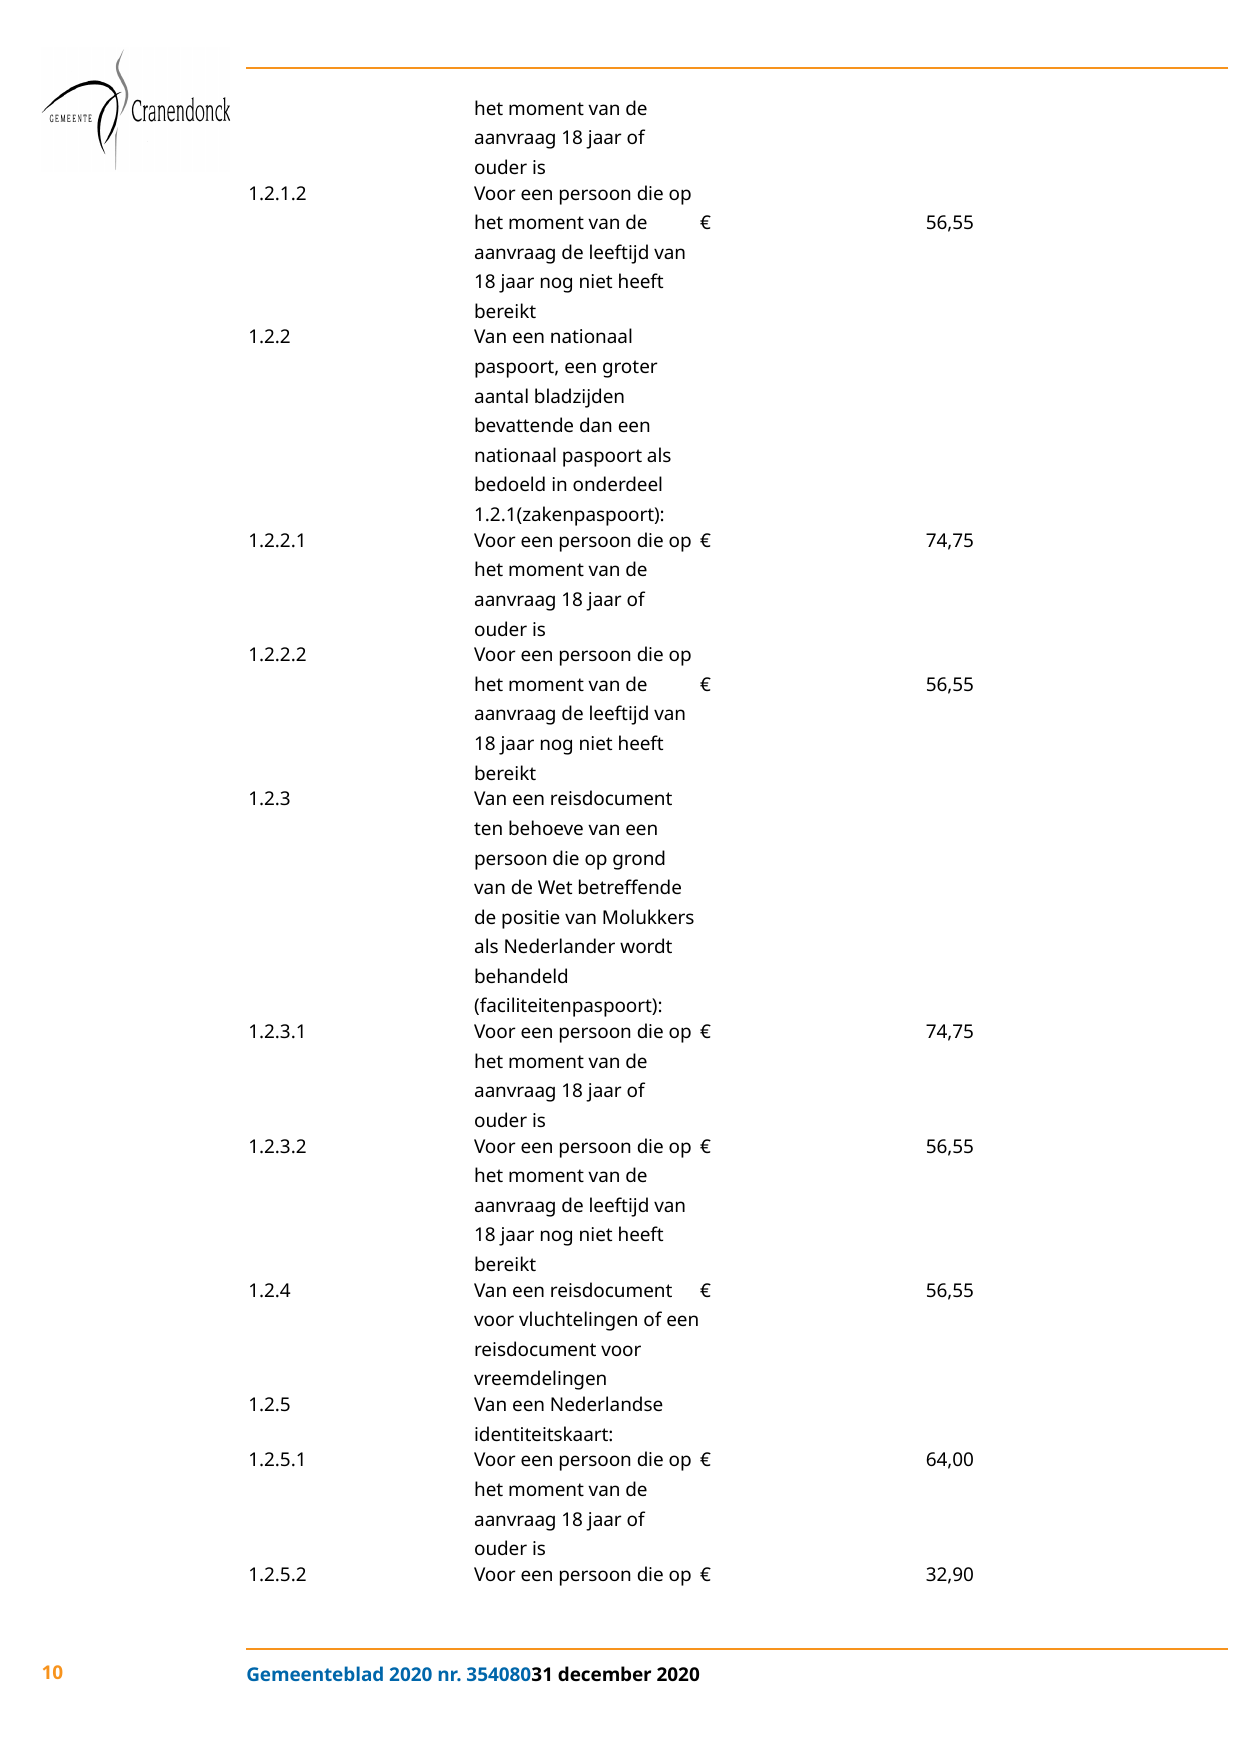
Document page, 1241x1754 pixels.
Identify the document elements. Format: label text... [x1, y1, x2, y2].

table_cell € [700, 1018, 926, 1133]
table_cell 1.2.2.1 [248, 527, 474, 641]
table_cell € [700, 1133, 926, 1277]
table_cell Voor een persoon die op [474, 1561, 700, 1587]
table_cell Voor een persoon die op het moment van de aanvraag 18 jaar of ouder is [474, 527, 700, 641]
table_cell € [700, 641, 926, 786]
table_cell 1.2.1.2 [248, 180, 474, 324]
table_cell Voor een persoon die op het moment van de aanvraag 18 jaar of ouder is [474, 1018, 700, 1133]
table_cell [926, 324, 1152, 527]
table_cell [926, 786, 1152, 1018]
table_cell [700, 95, 926, 180]
table_cell [700, 324, 926, 527]
table_cell [926, 1391, 1152, 1447]
table_cell [248, 95, 474, 180]
table_cell 1.2.3.1 [248, 1018, 474, 1133]
table_cell Voor een persoon die op het moment van de aanvraag de leeftijd van 18 jaar nog niet heeft bereikt [474, 180, 700, 324]
table_cell € [700, 180, 926, 324]
table_cell 74,75 [926, 527, 1152, 641]
picture [41, 47, 231, 172]
table_cell 56,55 [926, 1133, 1152, 1277]
table_cell € [700, 527, 926, 641]
table_cell Van een reisdocument ten behoeve van een persoon die op grond van de Wet betreffende de positie van Molukkers als Nederlander wordt behandeld (faciliteitenpaspoort): [474, 786, 700, 1018]
table_cell [700, 1391, 926, 1447]
table_cell Van een reisdocument voor vluchtelingen of een reisdocument voor vreemdelingen [474, 1277, 700, 1391]
table_cell 1.2.2.2 [248, 641, 474, 786]
table_cell 1.2.5 [248, 1391, 474, 1447]
table_cell 64,00 [926, 1447, 1152, 1561]
table_cell 32,90 [926, 1561, 1152, 1587]
table_cell 56,55 [926, 641, 1152, 786]
table_cell 74,75 [926, 1018, 1152, 1133]
table_cell € [700, 1561, 926, 1587]
table_cell 56,55 [926, 180, 1152, 324]
table_cell Van een Nederlandse identiteitskaart: [474, 1391, 700, 1447]
table_cell € [700, 1447, 926, 1561]
table_cell € [700, 1277, 926, 1391]
table_cell Voor een persoon die op het moment van de aanvraag de leeftijd van 18 jaar nog niet heeft bereikt [474, 641, 700, 786]
table_cell [700, 786, 926, 1018]
table_cell Van een nationaal paspoort, een groter aantal bladzijden bevattende dan een nationaal paspoort als bedoeld in onderdeel 1.2.1(zakenpaspoort): [474, 324, 700, 527]
table_cell 56,55 [926, 1277, 1152, 1391]
table_cell Voor een persoon die op het moment van de aanvraag de leeftijd van 18 jaar nog niet heeft bereikt [474, 1133, 700, 1277]
table_cell het moment van de aanvraag 18 jaar of ouder is [474, 95, 700, 180]
table_cell 1.2.5.1 [248, 1447, 474, 1561]
table_cell 1.2.4 [248, 1277, 474, 1391]
table_cell [926, 95, 1152, 180]
table_cell 1.2.5.2 [248, 1561, 474, 1587]
table_cell 1.2.3 [248, 786, 474, 1018]
table_cell Voor een persoon die op het moment van de aanvraag 18 jaar of ouder is [474, 1447, 700, 1561]
table_cell 1.2.2 [248, 324, 474, 527]
table_cell 1.2.3.2 [248, 1133, 474, 1277]
